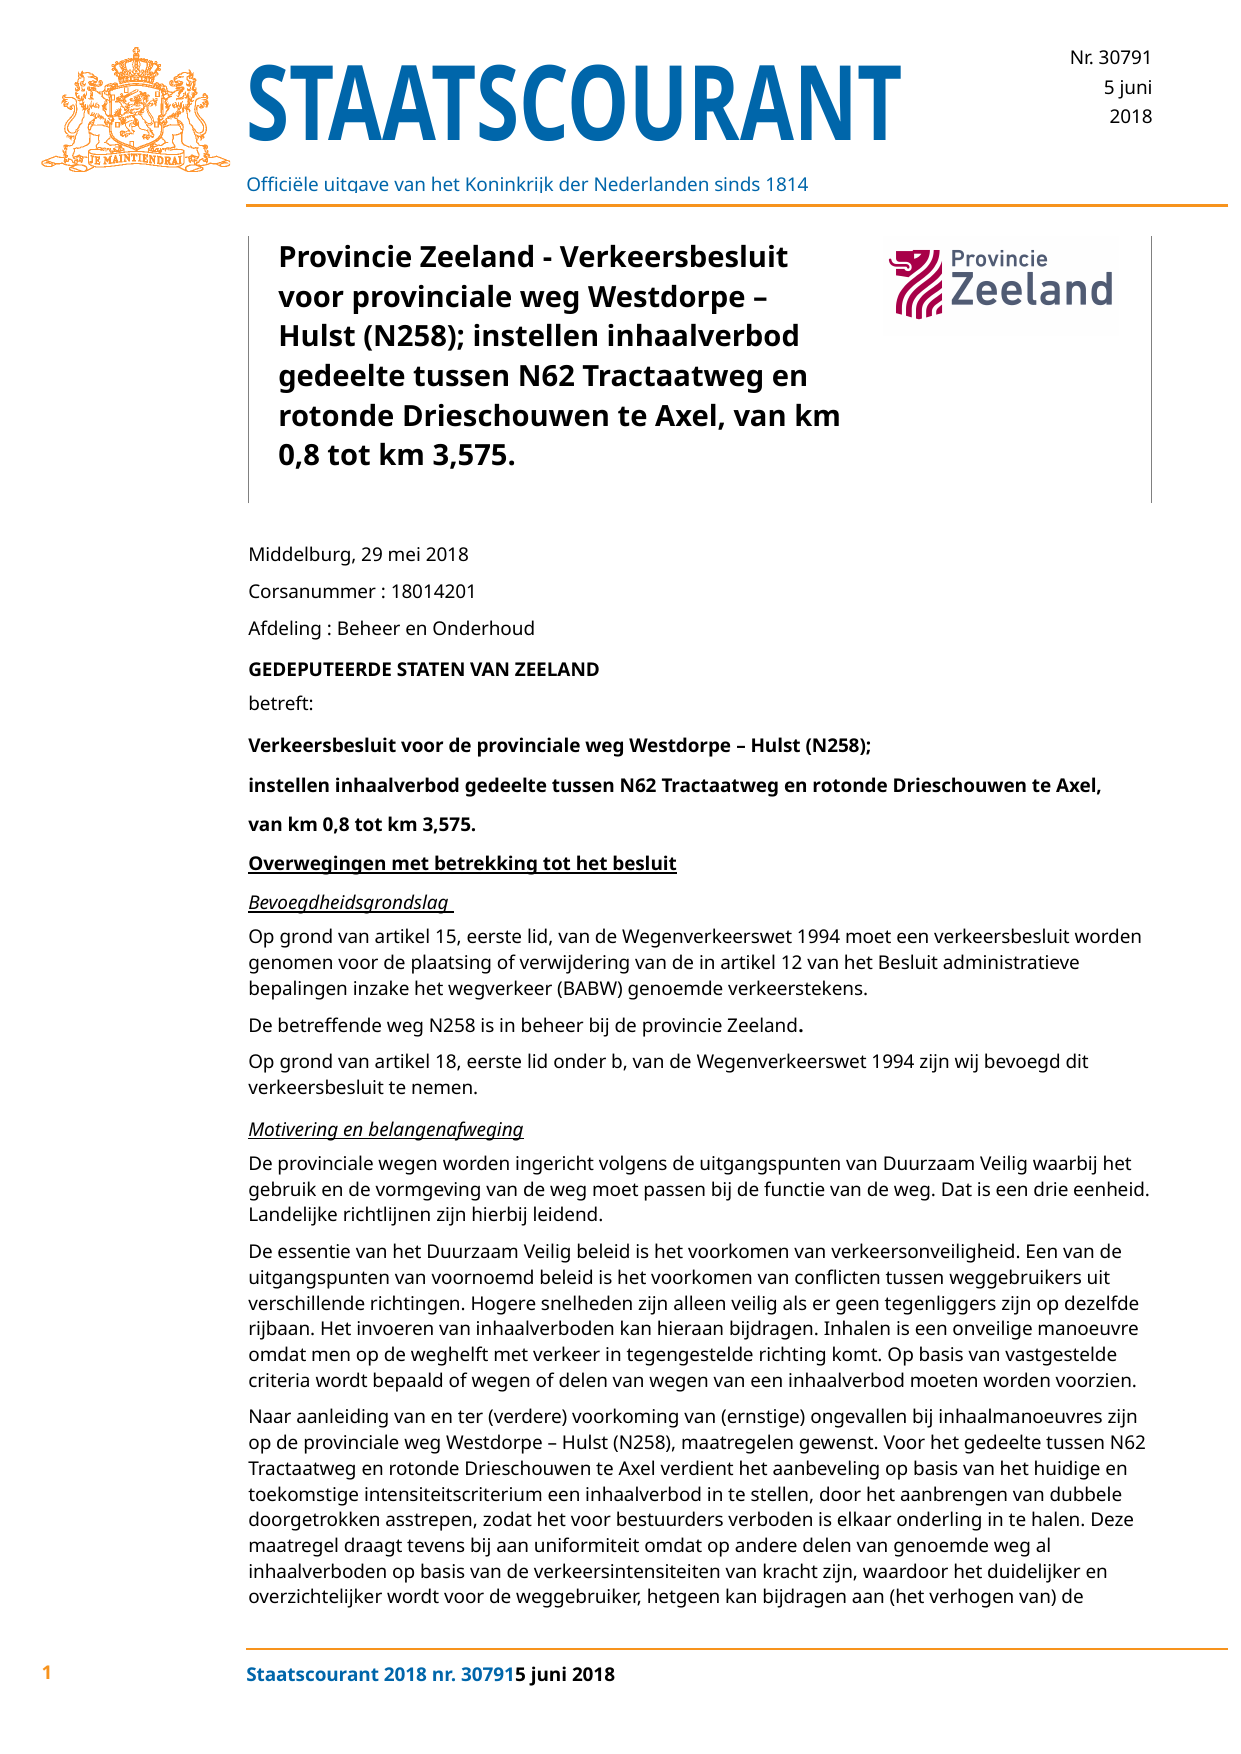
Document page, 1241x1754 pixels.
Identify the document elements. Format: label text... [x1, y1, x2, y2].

picture [882, 236, 1119, 336]
text De betreffende weg N258 is in beheer bij de provincie Zeeland. [248, 1012, 1152, 1037]
text Middelburg, 29 mei 2018 [248, 541, 1152, 567]
text Afdeling : Beheer en Onderhoud [248, 615, 1152, 640]
text Op grond van artikel 15, eerste lid, van de Wegenverkeerswet 1994 moet een verkeersbesluit worden genomen voor de plaatsing of verwijdering van de in artikel 12 van het Besluit administratieve bepalingen inzake het wegverkeer (BABW) genoemde verkeerstekens. [248, 924, 1152, 1001]
text instellen inhaalverbod gedeelte tussen N62 Tractaatweg en rotonde Drieschouwen te Axel, [248, 772, 1152, 797]
text van km 0,8 tot km 3,575. [248, 811, 1152, 837]
table_header [850, 236, 1151, 503]
table_header Provincie Zeeland - Verkeersbesluit voor provinciale weg Westdorpe – Hulst (N258); instellen inhaalverbod gedeelte tussen N62 Tractaatweg en rotonde Drieschouwen te Axel, van km 0,8 tot km 3,575. [249, 236, 850, 503]
text De provinciale wegen worden ingericht volgens de uitgangspunten van Duurzaam Veilig waarbij het gebruik en de vormgeving van de weg moet passen bij de functie van de weg. Dat is een drie eenheid. Landelijke richtlijnen zijn hierbij leidend. [248, 1150, 1152, 1227]
text Op grond van artikel 18, eerste lid onder b, van de Wegenverkeerswet 1994 zijn wij bevoegd dit verkeersbesluit te nemen. [248, 1048, 1152, 1100]
text betreft: [248, 691, 1152, 716]
text GEDEPUTEERDE STATEN VAN ZEELAND [248, 657, 1152, 682]
picture [41, 47, 231, 172]
text Corsanummer : 18014201 [248, 578, 1152, 604]
text Verkeersbesluit voor de provinciale weg Westdorpe – Hulst (N258); [248, 732, 1152, 758]
text Bevoegdheidsgrondslag [248, 889, 1152, 915]
text De essentie van het Duurzaam Veilig beleid is het voorkomen van verkeersonveiligheid. Een van de uitgangspunten van voornoemd beleid is het voorkomen van conflicten tussen weggebruikers uit verschillende richtingen. Hogere snelheden zijn alleen veilig als er geen tegenliggers zijn op dezelfde rijbaan. Het invoeren van inhaalverboden kan hieraan bijdragen. Inhalen is een onveilige manoeuvre omdat men op de weghelft met verkeer in tegengestelde richting komt. Op basis van vastgestelde criteria wordt bepaald of wegen of delen van wegen van een inhaalverbod moeten worden voorzien. [248, 1238, 1152, 1393]
text Overwegingen met betrekking tot het besluit [248, 850, 1152, 876]
text Motivering en belangenafweging [248, 1116, 1152, 1142]
text Naar aanleiding van en ter (verdere) voorkoming van (ernstige) ongevallen bij inhaalmanoeuvres zijn op de provinciale weg Westdorpe – Hulst (N258), maatregelen gewenst. Voor het gedeelte tussen N62 Tractaatweg en rotonde Drieschouwen te Axel verdient het aanbeveling op basis van het huidige en toekomstige intensiteitscriterium een inhaalverbod in te stellen, door het aanbrengen van dubbele doorgetrokken asstrepen, zodat het voor bestuurders verboden is elkaar onderling in te halen. Deze maatregel draagt tevens bij aan uniformiteit omdat op andere delen van genoemde weg al inhaalverboden op basis van de verkeersintensiteiten van kracht zijn, waardoor het duidelijker en overzichtelijker wordt voor de weggebruiker, hetgeen kan bijdragen aan (het verhogen van) de [248, 1403, 1152, 1609]
